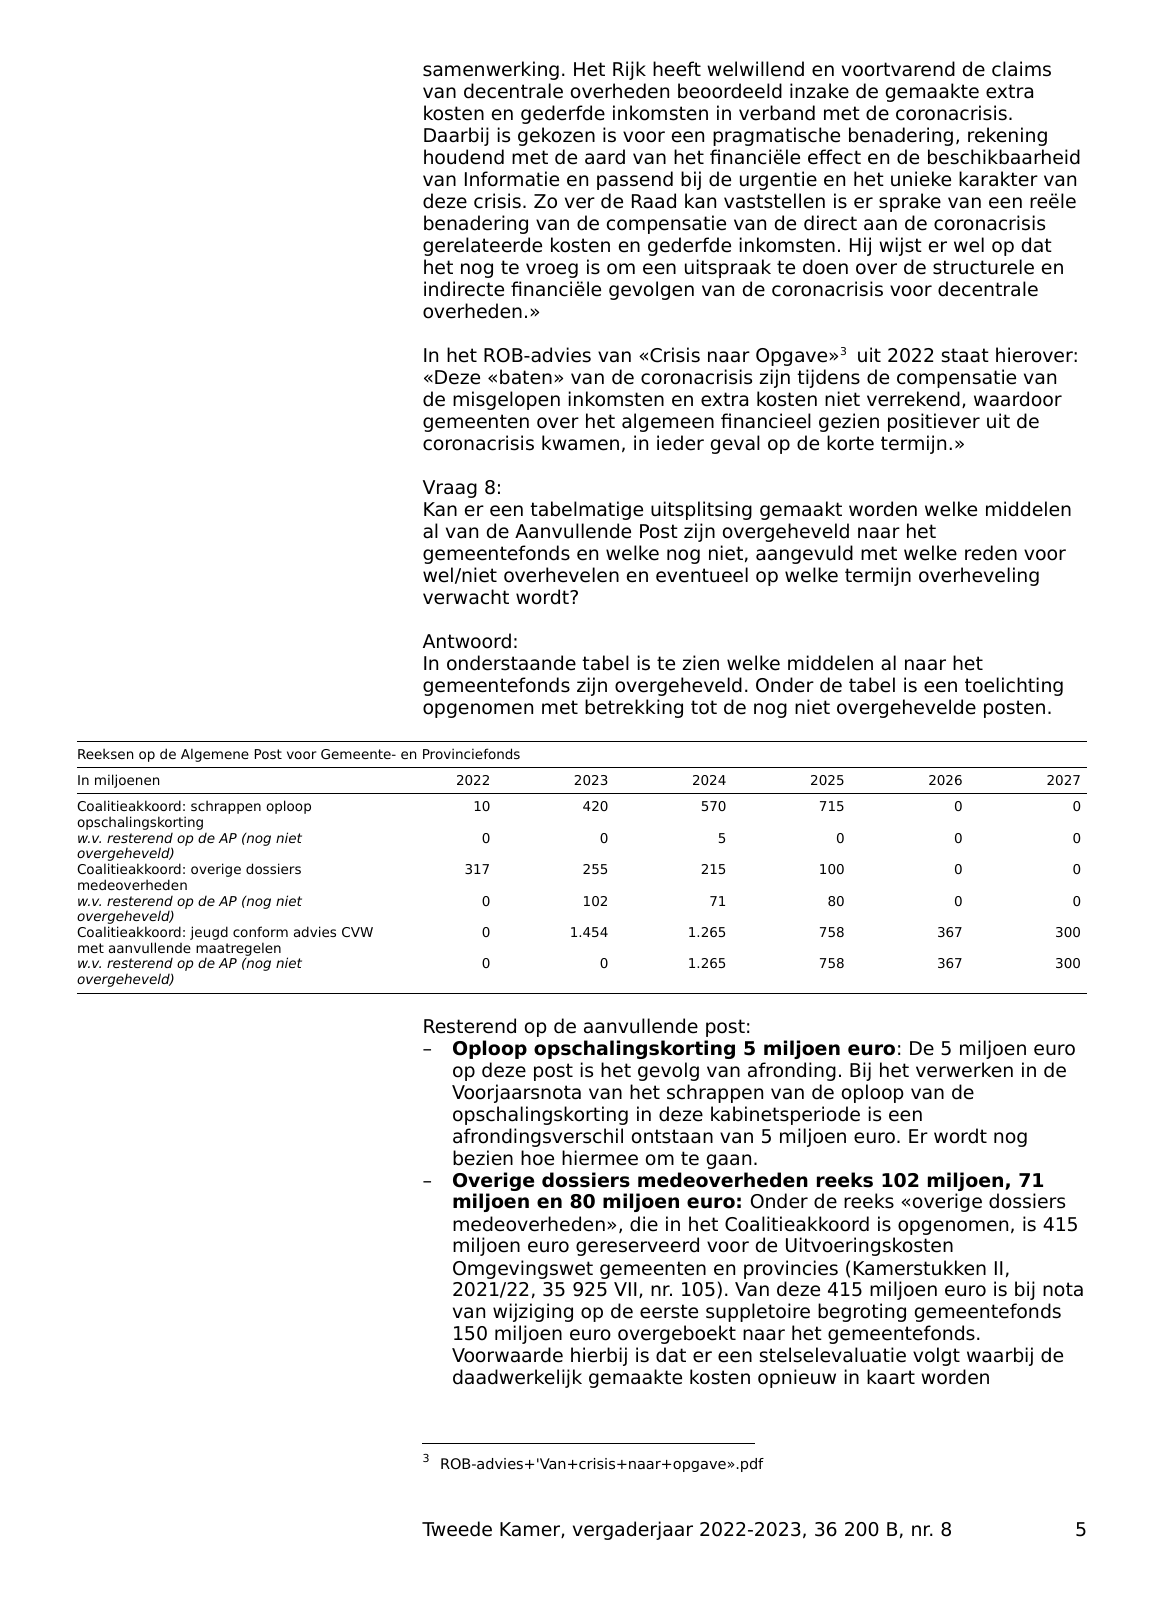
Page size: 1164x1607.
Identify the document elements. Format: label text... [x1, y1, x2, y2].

text «Deze «baten» van de coronacrisis zijn tijdens de compensatie van de misgelopen inkomsten en extra kosten niet verrekend, waardoor gemeenten over het algemeen financieel gezien positiever uit de coronacrisis kwamen, in ieder geval op de korte termijn.» [422, 367, 1087, 455]
table_cell 0 [850, 893, 968, 925]
table_cell 71 [614, 893, 732, 925]
table_cell 2027 [969, 768, 1087, 793]
table_cell 215 [614, 862, 732, 893]
text Antwoord: [422, 631, 1087, 653]
table_cell 0 [850, 862, 968, 893]
table_cell 255 [496, 862, 614, 893]
table_cell 0 [378, 925, 496, 956]
table_cell 0 [969, 794, 1087, 830]
table_cell 100 [732, 862, 850, 893]
table_cell 570 [614, 794, 732, 830]
table_cell 2025 [732, 768, 850, 793]
table_cell 758 [732, 956, 850, 992]
table_cell 2022 [378, 768, 496, 793]
text samenwerking. Het Rijk heeft welwillend en voortvarend de claims van decentrale overheden beoordeeld inzake de gemaakte extra kosten en gederfde inkomsten in verband met de coronacrisis. Daarbij is gekozen is voor een pragmatische benadering, rekening houdend met de aard van het financiële effect en de beschikbaarheid van Informatie en passend bij de urgentie en het unieke karakter van deze crisis. Zo ver de Raad kan vaststellen is er sprake van een reële benadering van de compensatie van de direct aan de coronacrisis gerelateerde kosten en gederfde inkomsten. Hij wijst er wel op dat het nog te vroeg is om een uitspraak te doen over de structurele en indirecte financiële gevolgen van de coronacrisis voor decentrale overheden.» [422, 59, 1087, 323]
table_cell 367 [850, 925, 968, 956]
table_cell 0 [969, 830, 1087, 862]
text In onderstaande tabel is te zien welke middelen al naar het gemeentefonds zijn overgeheveld. Onder de tabel is een toelichting opgenomen met betrekking tot de nog niet overgehevelde posten. [422, 653, 1087, 719]
table_cell 367 [850, 956, 968, 992]
table_cell w.v. resterend op de AP (nog niet overgeheveld) [77, 830, 378, 862]
text ROB-advies+'Van+crisis+naar+opgave».pdf [422, 1452, 1087, 1474]
table_cell 0 [378, 830, 496, 862]
table_cell Coalitieakkoord: jeugd conform advies CVW met aanvullende maatregelen [77, 925, 378, 956]
table_cell 715 [732, 794, 850, 830]
table_cell 300 [969, 925, 1087, 956]
table_cell 0 [378, 893, 496, 925]
table_cell 5 [614, 830, 732, 862]
table_cell 758 [732, 925, 850, 956]
table_cell 2023 [496, 768, 614, 793]
table_cell 0 [732, 830, 850, 862]
table_cell 2026 [850, 768, 968, 793]
table_cell 0 [378, 956, 496, 992]
table_cell 10 [378, 794, 496, 830]
text – Oploop opschalingskorting 5 miljoen euro: De 5 miljoen euro op deze post is het gevolg van afronding. Bij het verwerken in de Voorjaarsnota van het schrappen van de oploop van de opschalingskorting in deze kabinetsperiode is een afrondingsverschil ontstaan van 5 miljoen euro. Er wordt nog bezien hoe hiermee om te gaan. [422, 1038, 1087, 1169]
table_cell 102 [496, 893, 614, 925]
text – Overige dossiers medeoverheden reeks 102 miljoen, 71 miljoen en 80 miljoen euro: Onder de reeks «overige dossiers medeoverheden», die in het Coalitieakkoord is opgenomen, is 415 miljoen euro gereserveerd voor de Uitvoeringskosten Omgevingswet gemeenten en provincies (Kamerstukken II, 2021/22, 35 925 VII, nr. 105). Van deze 415 miljoen euro is bij nota van wijziging op de eerste suppletoire begroting gemeentefonds 150 miljoen euro overgeboekt naar het gemeentefonds. Voorwaarde hierbij is dat er een stelselevaluatie volgt waarbij de daadwerkelijk gemaakte kosten opnieuw in kaart worden [422, 1169, 1087, 1389]
table_cell 0 [496, 956, 614, 992]
text Kan er een tabelmatige uitsplitsing gemaakt worden welke middelen al van de Aanvullende Post zijn overgeheveld naar het gemeentefonds en welke nog niet, aangevuld met welke reden voor wel/niet overhevelen en eventueel op welke termijn overheveling verwacht wordt? [422, 499, 1087, 609]
table_cell 0 [850, 830, 968, 862]
table_cell w.v. resterend op de AP (nog niet overgeheveld) [77, 893, 378, 925]
table_cell Coalitieakkoord: schrappen oploop opschalingskorting [77, 794, 378, 830]
text Vraag 8: [422, 477, 1087, 499]
table_header Reeksen op de Algemene Post voor Gemeente- en Provinciefonds [77, 742, 1087, 767]
table_cell 80 [732, 893, 850, 925]
table_cell 0 [496, 830, 614, 862]
table_cell 1.265 [614, 956, 732, 992]
table_cell Coalitieakkoord: overige dossiers medeoverheden [77, 862, 378, 893]
table_cell 317 [378, 862, 496, 893]
table_cell 1.265 [614, 925, 732, 956]
table_cell 2024 [614, 768, 732, 793]
table_cell 420 [496, 794, 614, 830]
table_cell In miljoenen [77, 768, 378, 793]
table_cell w.v. resterend op de AP (nog niet overgeheveld) [77, 956, 378, 992]
table_cell 0 [969, 893, 1087, 925]
table_cell 0 [969, 862, 1087, 893]
table_cell 0 [850, 794, 968, 830]
table_cell 300 [969, 956, 1087, 992]
table_cell 1.454 [496, 925, 614, 956]
text Resterend op de aanvullende post: [422, 1016, 1087, 1038]
text In het ROB-advies van «Crisis naar Opgave» uit 2022 staat hierover: [422, 345, 1087, 367]
